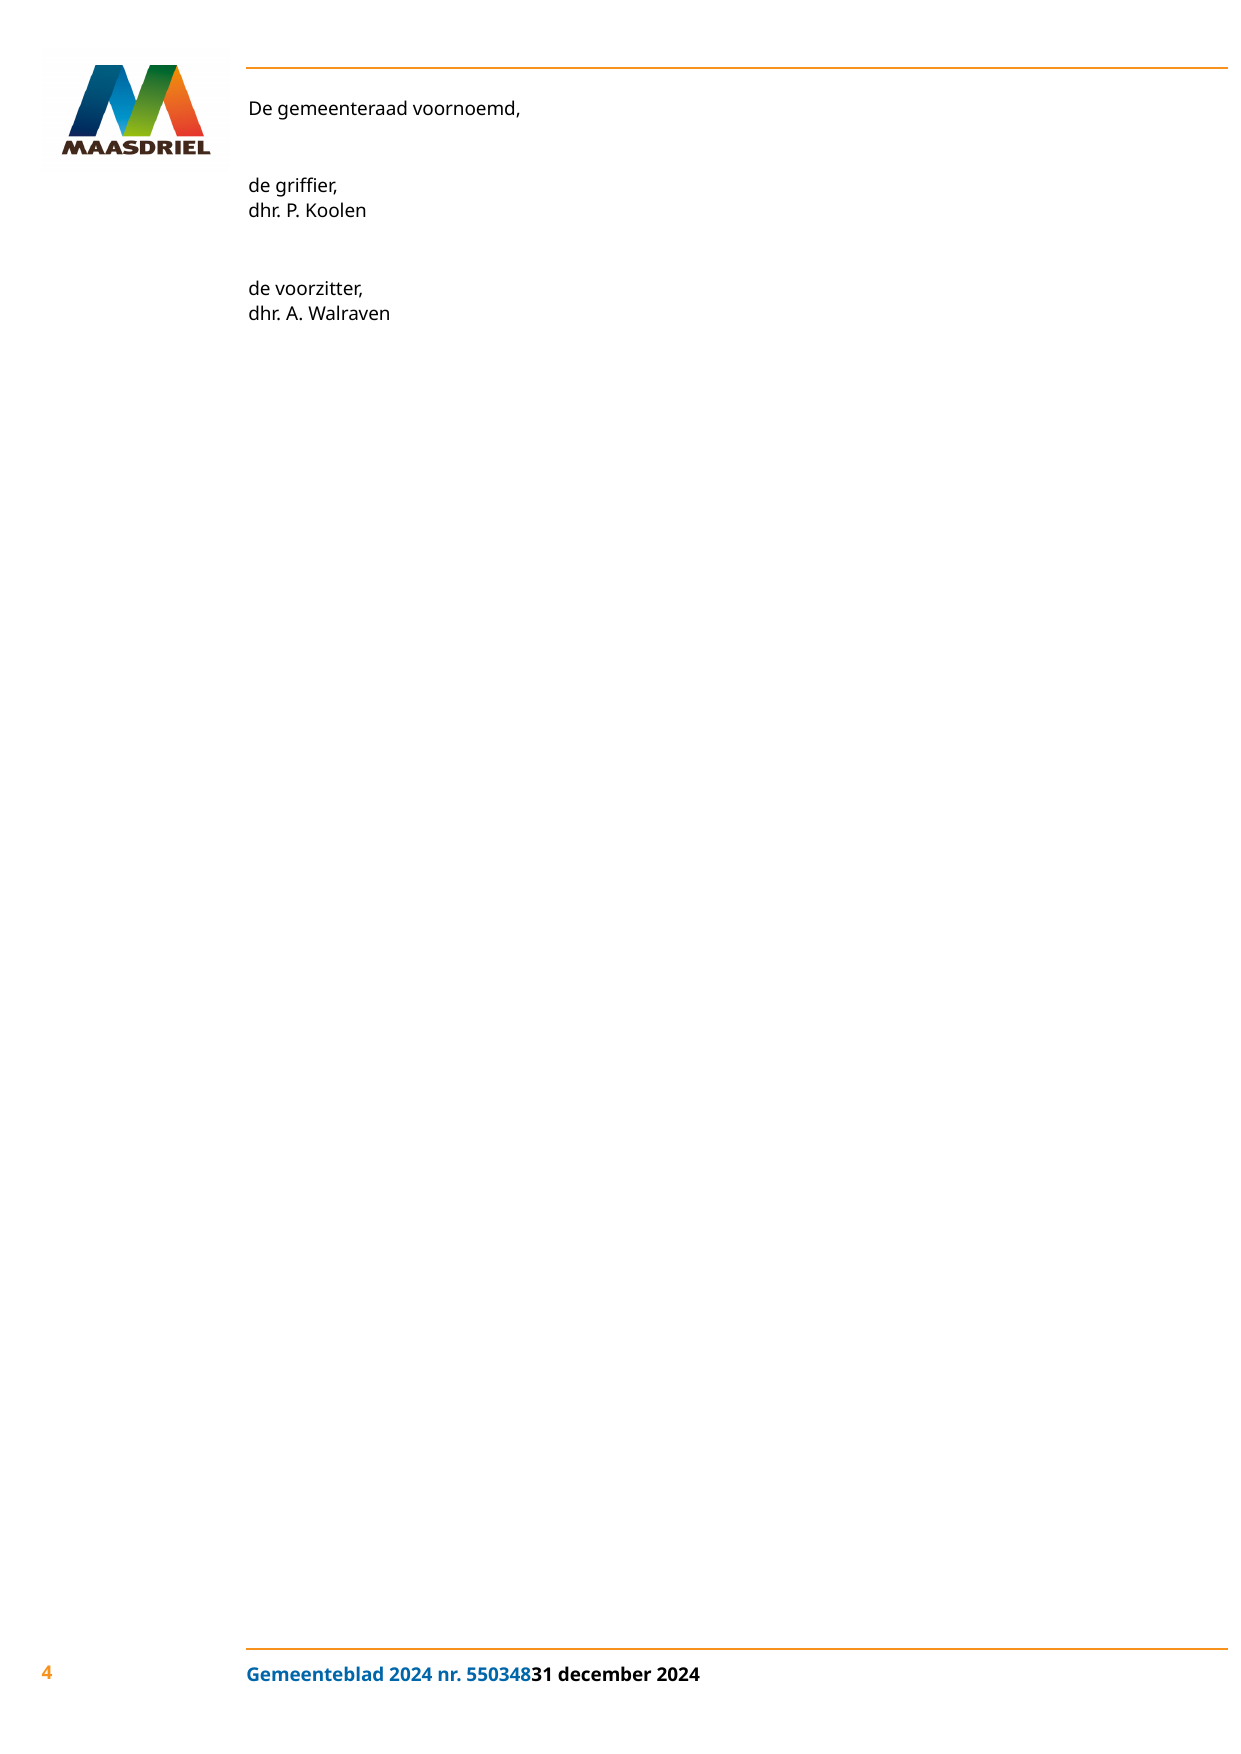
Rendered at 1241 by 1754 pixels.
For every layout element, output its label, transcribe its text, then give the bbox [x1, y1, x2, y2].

text De gemeenteraad voornoemd, [248, 95, 1152, 121]
text dhr. A. Walraven [248, 301, 1152, 326]
text de voorzitter, [248, 275, 1152, 301]
picture [41, 47, 231, 172]
text dhr. P. Koolen [248, 198, 1152, 223]
text de griffier, [248, 172, 1152, 198]
